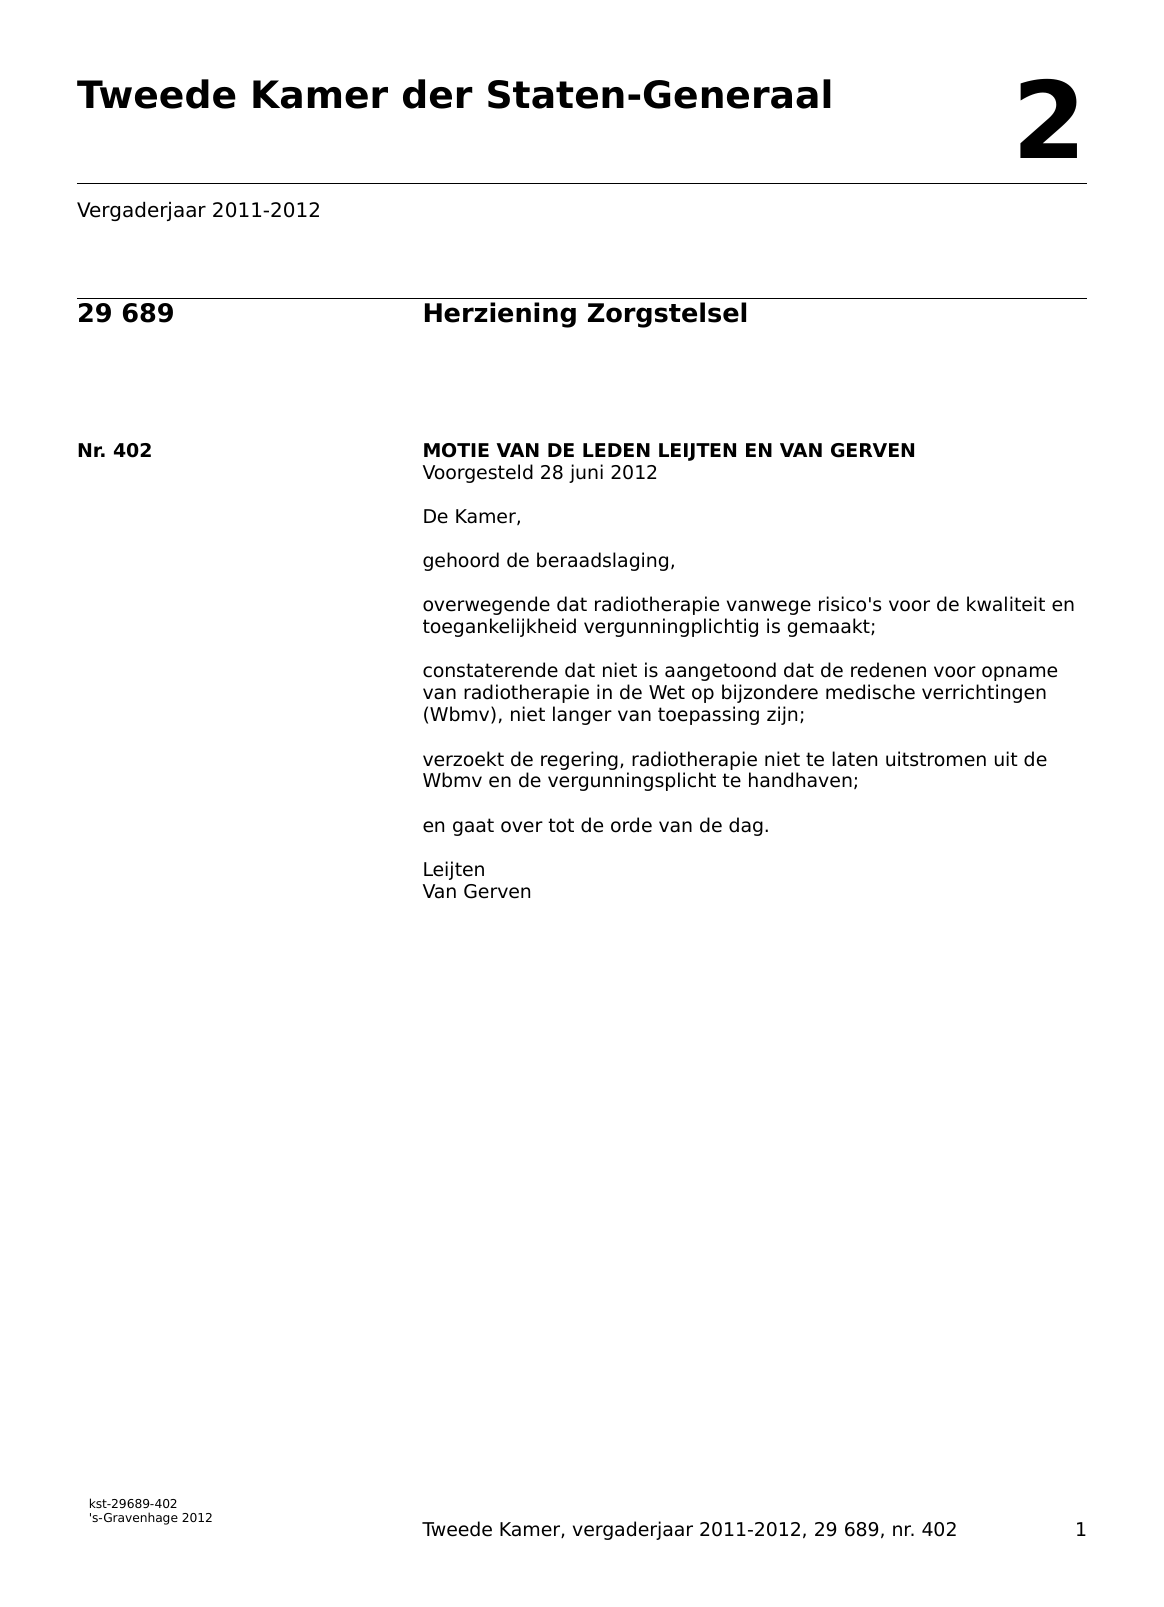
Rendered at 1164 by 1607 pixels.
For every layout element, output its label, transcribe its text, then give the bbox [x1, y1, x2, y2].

text verzoekt de regering, radiotherapie niet te laten uitstromen uit de Wbmv en de vergunningsplicht te handhaven; [422, 748, 1087, 792]
text gehoord de beraadslaging, [422, 550, 1087, 572]
table_cell Vergaderjaar 2011-2012 [77, 184, 1087, 298]
subtitle Nr. 402 MOTIE VAN DE LEDEN LEIJTEN EN VAN GERVEN [77, 440, 1087, 462]
text Leijten [422, 859, 1087, 881]
table_header 2 [886, 59, 1087, 183]
subtitle 29 689 Herziening Zorgstelsel [77, 299, 1087, 329]
text Van Gerven [422, 881, 1087, 903]
table_header Tweede Kamer der Staten-Generaal [77, 59, 886, 183]
text 's-Gravenhage 2012 [88, 1511, 323, 1525]
text kst-29689-402 [88, 1497, 323, 1511]
text constaterende dat niet is aangetoond dat de redenen voor opname van radiotherapie in de Wet op bijzondere medische verrichtingen (Wbmv), niet langer van toepassing zijn; [422, 660, 1087, 726]
text en gaat over tot de orde van de dag. [422, 814, 1087, 837]
text De Kamer, [422, 506, 1087, 528]
text Voorgesteld 28 juni 2012 [422, 462, 1087, 484]
text overwegende dat radiotherapie vanwege risico's voor de kwaliteit en toegankelijkheid vergunningplichtig is gemaakt; [422, 594, 1087, 638]
